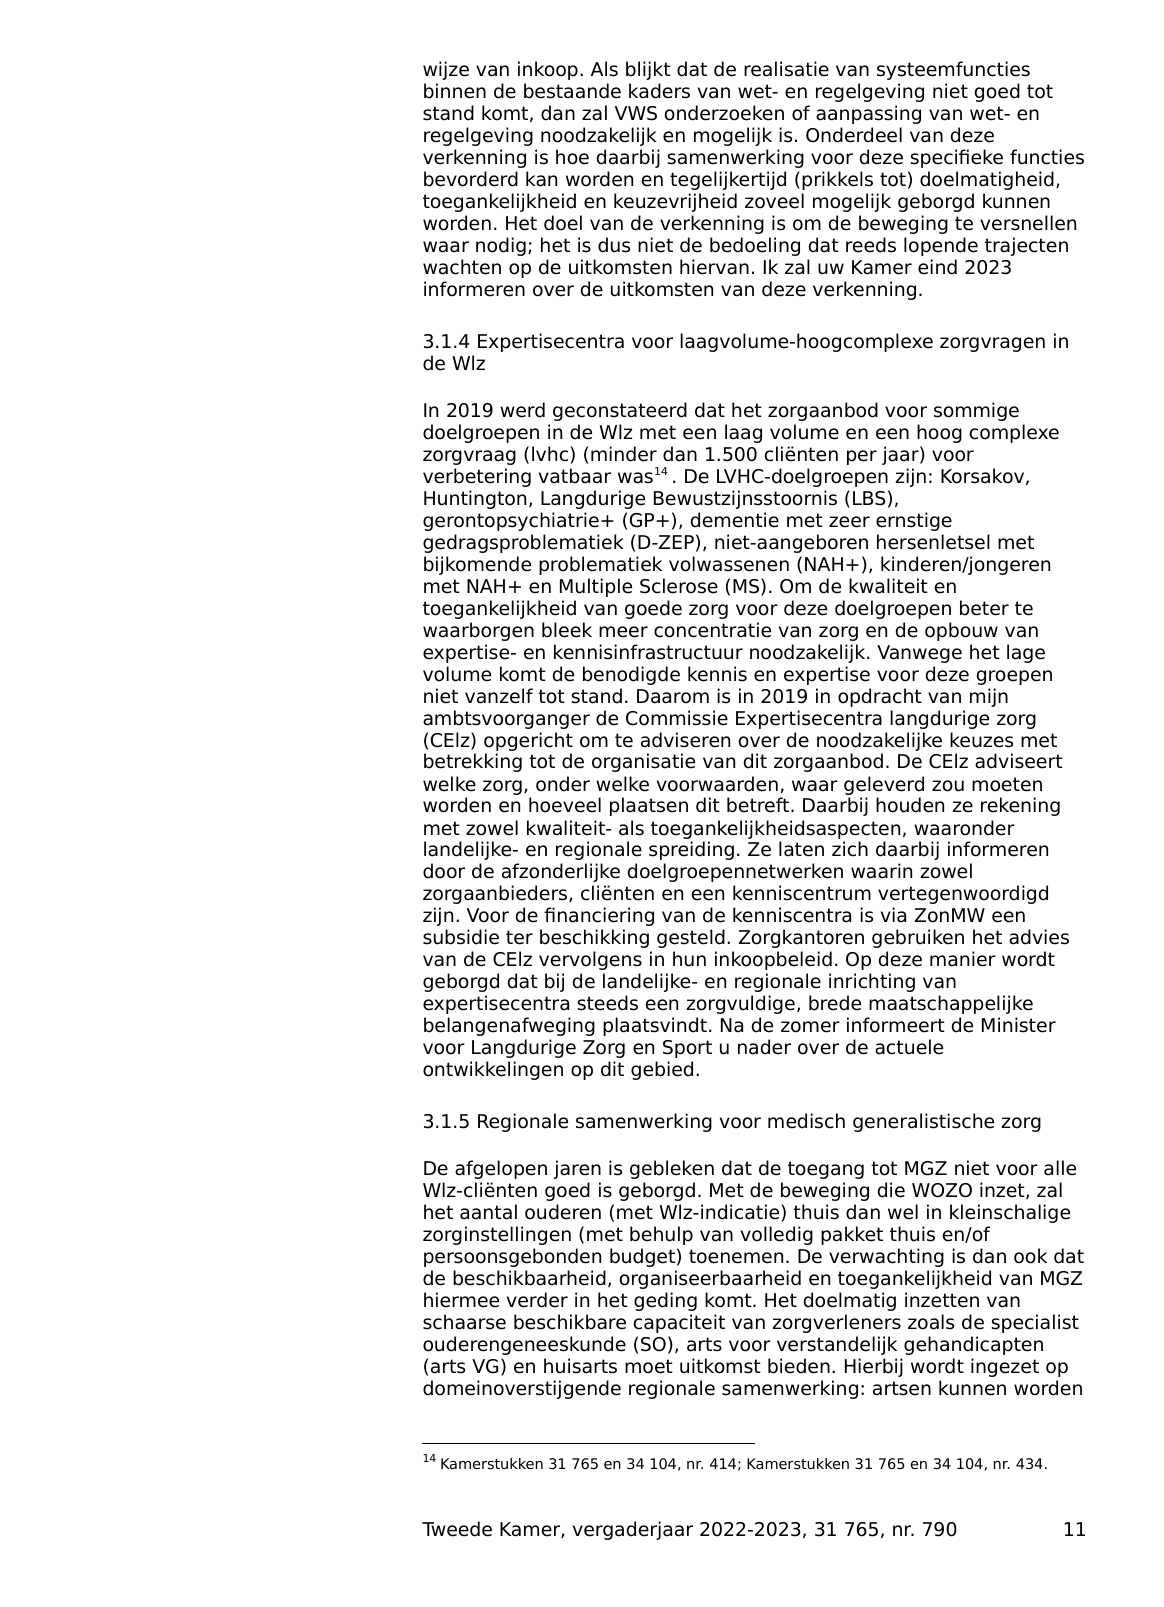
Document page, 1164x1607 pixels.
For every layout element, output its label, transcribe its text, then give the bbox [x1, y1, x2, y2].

text De afgelopen jaren is gebleken dat de toegang tot MGZ niet voor alle Wlz-cliënten goed is geborgd. Met de beweging die WOZO inzet, zal het aantal ouderen (met Wlz-indicatie) thuis dan wel in kleinschalige zorginstellingen (met behulp van volledig pakket thuis en/of persoonsgebonden budget) toenemen. De verwachting is dan ook dat de beschikbaarheid, organiseerbaarheid en toegankelijkheid van MGZ hiermee verder in het geding komt. Het doelmatig inzetten van schaarse beschikbare capaciteit van zorgverleners zoals de specialist ouderengeneeskunde (SO), arts voor verstandelijk gehandicapten (arts VG) en huisarts moet uitkomst bieden. Hierbij wordt ingezet op domeinoverstijgende regionale samenwerking: artsen kunnen worden [422, 1158, 1087, 1400]
subtitle 3.1.4 Expertisecentra voor laagvolume-hoogcomplexe zorgvragen in de Wlz [422, 331, 1087, 375]
text In 2019 werd geconstateerd dat het zorgaanbod voor sommige doelgroepen in de Wlz met een laag volume en een hoog complexe zorgvraag (lvhc) (minder dan 1.500 cliënten per jaar) voor verbetering vatbaar was. De LVHC-doelgroepen zijn: Korsakov, Huntington, Langdurige Bewustzijnsstoornis (LBS), gerontopsychiatrie+ (GP+), dementie met zeer ernstige gedragsproblematiek (D-ZEP), niet-aangeboren hersenletsel met bijkomende problematiek volwassenen (NAH+), kinderen/jongeren met NAH+ en Multiple Sclerose (MS). Om de kwaliteit en toegankelijkheid van goede zorg voor deze doelgroepen beter te waarborgen bleek meer concentratie van zorg en de opbouw van expertise- en kennisinfrastructuur noodzakelijk. Vanwege het lage volume komt de benodigde kennis en expertise voor deze groepen niet vanzelf tot stand. Daarom is in 2019 in opdracht van mijn ambtsvoorganger de Commissie Expertisecentra langdurige zorg (CElz) opgericht om te adviseren over de noodzakelijke keuzes met betrekking tot de organisatie van dit zorgaanbod. De CElz adviseert welke zorg, onder welke voorwaarden, waar geleverd zou moeten worden en hoeveel plaatsen dit betreft. Daarbij houden ze rekening met zowel kwaliteit- als toegankelijkheidsaspecten, waaronder landelijke- en regionale spreiding. Ze laten zich daarbij informeren door de afzonderlijke doelgroepennetwerken waarin zowel zorgaanbieders, cliënten en een kenniscentrum vertegenwoordigd zijn. Voor de financiering van de kenniscentra is via ZonMW een subsidie ter beschikking gesteld. Zorgkantoren gebruiken het advies van de CElz vervolgens in hun inkoopbeleid. Op deze manier wordt geborgd dat bij de landelijke- en regionale inrichting van expertisecentra steeds een zorgvuldige, brede maatschappelijke belangenafweging plaatsvindt. Na de zomer informeert de Minister voor Langdurige Zorg en Sport u nader over de actuele ontwikkelingen op dit gebied. [422, 400, 1087, 1081]
subtitle 3.1.5 Regionale samenwerking voor medisch generalistische zorg [422, 1111, 1087, 1133]
text wijze van inkoop. Als blijkt dat de realisatie van systeemfuncties binnen de bestaande kaders van wet- en regelgeving niet goed tot stand komt, dan zal VWS onderzoeken of aanpassing van wet- en regelgeving noodzakelijk en mogelijk is. Onderdeel van deze verkenning is hoe daarbij samenwerking voor deze specifieke functies bevorderd kan worden en tegelijkertijd (prikkels tot) doelmatigheid, toegankelijkheid en keuzevrijheid zoveel mogelijk geborgd kunnen worden. Het doel van de verkenning is om de beweging te versnellen waar nodig; het is dus niet de bedoeling dat reeds lopende trajecten wachten op de uitkomsten hiervan. Ik zal uw Kamer eind 2023 informeren over de uitkomsten van deze verkenning. [422, 59, 1087, 301]
text Kamerstukken 31 765 en 34 104, nr. 414; Kamerstukken 31 765 en 34 104, nr. 434. [422, 1452, 1087, 1474]
